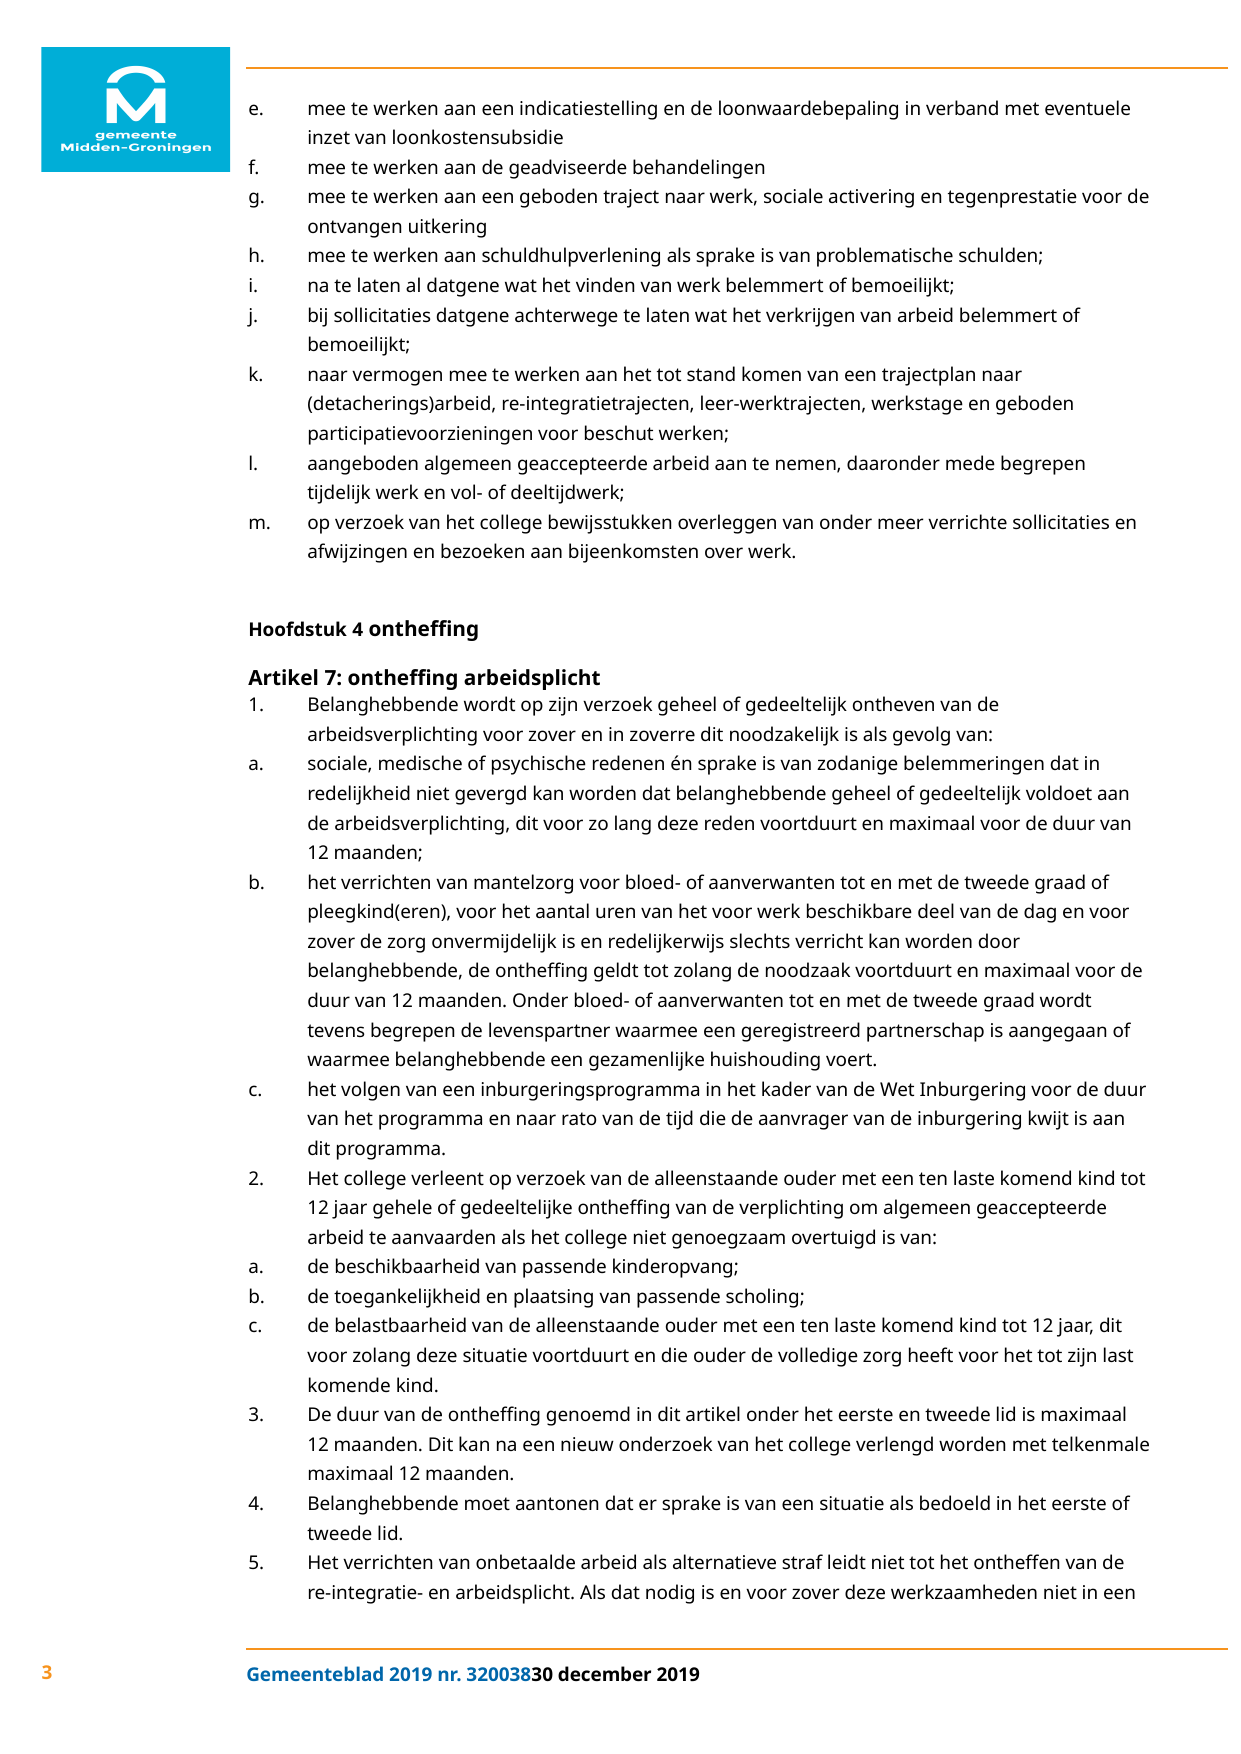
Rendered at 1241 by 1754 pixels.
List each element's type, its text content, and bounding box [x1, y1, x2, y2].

list Het college verleent op verzoek van de alleenstaande ouder met een ten laste komend kind tot 12 jaar gehele of gedeeltelijke ontheffing van de verplichting om algemeen geaccepteerde arbeid te aanvaarden als het college niet genoegzaam overtuigd is van: [248, 1165, 1152, 1250]
list de beschikbaarheid van passende kinderopvang; [248, 1253, 1152, 1279]
list de toegankelijkheid en plaatsing van passende scholing; [248, 1283, 1152, 1309]
picture [184, 146, 190, 153]
list Belanghebbende wordt op zijn verzoek geheel of gedeeltelijk ontheven van de arbeidsverplichting voor zover en in zoverre dit noodzakelijk is als gevolg van: [248, 691, 1152, 747]
list mee te werken aan de geadviseerde behandelingen [248, 154, 1152, 180]
list de belastbaarheid van de alleenstaande ouder met een ten laste komend kind tot 12 jaar, dit voor zolang deze situatie voortduurt en die ouder de volledige zorg heeft voor het tot zijn last komende kind. [248, 1313, 1152, 1398]
list mee te werken aan een geboden traject naar werk, sociale activering en tegenprestatie voor de ontvangen uitkering [248, 183, 1152, 239]
list Belanghebbende moet aantonen dat er sprake is van een situatie als bedoeld in het eerste of tweede lid. [248, 1490, 1152, 1546]
list het volgen van een inburgeringsprogramma in het kader van de Wet Inburgering voor de duur van het programma en naar rato van de tijd die de aanvrager van de inburgering kwijt is aan dit programma. [248, 1076, 1152, 1161]
list naar vermogen mee te werken aan het tot stand komen van een trajectplan naar (detacherings)arbeid, re-integratietrajecten, leer-werktrajecten, werkstage en geboden participatievoorzieningen voor beschut werken; [248, 361, 1152, 446]
list bij sollicitaties datgene achterwege te laten wat het verkrijgen van arbeid belemmert of bemoeilijkt; [248, 302, 1152, 357]
list De duur van de ontheffing genoemd in dit artikel onder het eerste en tweede lid is maximaal 12 maanden. Dit kan na een nieuw onderzoek van het college verlengd worden met telkenmale maximaal 12 maanden. [248, 1401, 1152, 1486]
list sociale, medische of psychische redenen én sprake is van zodanige belemmeringen dat in redelijkheid niet gevergd kan worden dat belanghebbende geheel of gedeeltelijk voldoet aan de arbeidsverplichting, dit voor zo lang deze reden voortduurt en maximaal voor de duur van 12 maanden; [248, 751, 1152, 865]
text Hoofdstuk 4 ontheffing [248, 614, 1152, 642]
picture [108, 66, 164, 82]
text Artikel 7: ontheffing arbeidsplicht [248, 663, 1152, 691]
picture [107, 89, 165, 122]
list mee te werken aan een indicatiestelling en de loonwaardebepaling in verband met eventuele inzet van loonkostensubsidie [248, 95, 1152, 150]
list Het verrichten van onbetaalde arbeid als alternatieve straf leidt niet tot het ontheffen van de re-integratie- en arbeidsplicht. Als dat nodig is en voor zover deze werkzaamheden niet in een [248, 1549, 1152, 1605]
list op verzoek van het college bewijsstukken overleggen van onder meer verrichte sollicitaties en afwijzingen en bezoeken aan bijeenkomsten over werk. [248, 509, 1152, 564]
list aangeboden algemeen geaccepteerde arbeid aan te nemen, daaronder mede begrepen tijdelijk werk en vol- of deeltijdwerk; [248, 450, 1152, 505]
list na te laten al datgene wat het vinden van werk belemmert of bemoeilijkt; [248, 272, 1152, 298]
list het verrichten van mantelzorg voor bloed- of aanverwanten tot en met de tweede graad of pleegkind(eren), voor het aantal uren van het voor werk beschikbare deel van de dag en voor zover de zorg onvermijdelijk is en redelijkerwijs slechts verricht kan worden door belanghebbende, de ontheffing geldt tot zolang de noodzaak voortduurt en maximaal voor de duur van 12 maanden. Onder bloed- of aanverwanten tot en met de tweede graad wordt tevens begrepen de levenspartner waarmee een geregistreerd partnerschap is aangegaan of waarmee belanghebbende een gezamenlijke huishouding voert. [248, 869, 1152, 1072]
list mee te werken aan schuldhulpverlening als sprake is van problematische schulden; [248, 243, 1152, 268]
